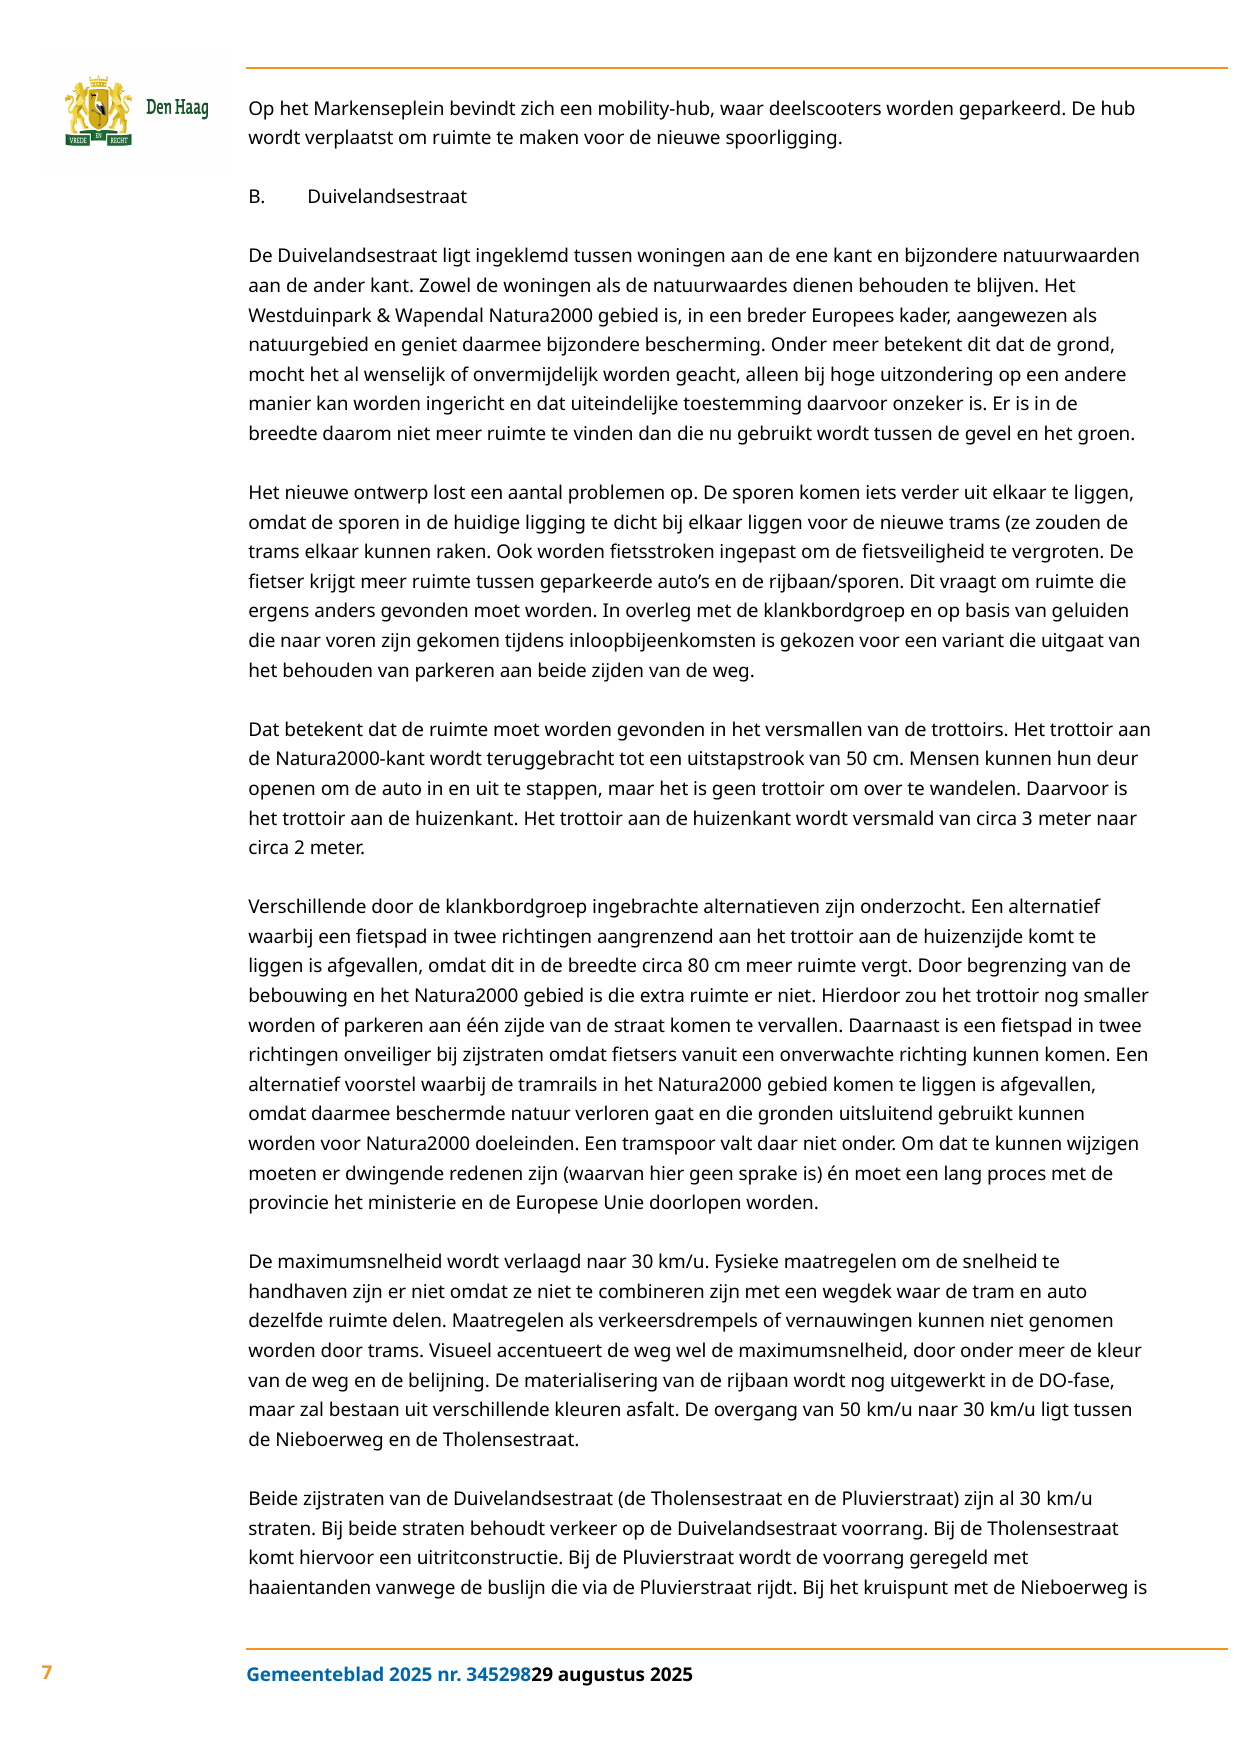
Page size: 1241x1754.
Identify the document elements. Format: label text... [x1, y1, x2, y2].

text De maximumsnelheid wordt verlaagd naar 30 km/u. Fysieke maatregelen om de snelheid te handhaven zijn er niet omdat ze niet te combineren zijn met een wegdek waar de tram en auto dezelfde ruimte delen. Maatregelen als verkeersdrempels of vernauwingen kunnen niet genomen worden door trams. Visueel accentueert de weg wel de maximumsnelheid, door onder meer de kleur van de weg en de belijning. De materialisering van de rijbaan wordt nog uitgewerkt in de DO-fase, maar zal bestaan uit verschillende kleuren asfalt. De overgang van 50 km/u naar 30 km/u ligt tussen de Nieboerweg en de Tholensestraat. [248, 1248, 1152, 1452]
text De Duivelandsestraat ligt ingeklemd tussen woningen aan de ene kant en bijzondere natuurwaarden aan de ander kant. Zowel de woningen als de natuurwaardes dienen behouden te blijven. Het Westduinpark & Wapendal Natura2000 gebied is, in een breder Europees kader, aangewezen als natuurgebied en geniet daarmee bijzondere bescherming. Onder meer betekent dit dat de grond, mocht het al wenselijk of onvermijdelijk worden geacht, alleen bij hoge uitzondering op een andere manier kan worden ingericht en dat uiteindelijke toestemming daarvoor onzeker is. Er is in de breedte daarom niet meer ruimte te vinden dan die nu gebruikt wordt tussen de gevel en het groen. [248, 243, 1152, 446]
text Het nieuwe ontwerp lost een aantal problemen op. De sporen komen iets verder uit elkaar te liggen, omdat de sporen in de huidige ligging te dicht bij elkaar liggen voor de nieuwe trams (ze zouden de trams elkaar kunnen raken. Ook worden fietsstroken ingepast om de fietsveiligheid te vergroten. De fietser krijgt meer ruimte tussen geparkeerde auto’s en de rijbaan/sporen. Dit vraagt om ruimte die ergens anders gevonden moet worden. In overleg met de klankbordgroep en op basis van geluiden die naar voren zijn gekomen tijdens inloopbijeenkomsten is gekozen voor een variant die uitgaat van het behouden van parkeren aan beide zijden van de weg. [248, 479, 1152, 683]
text Op het Markenseplein bevindt zich een mobility-hub, waar deelscooters worden geparkeerd. De hub wordt verplaatst om ruimte te maken voor de nieuwe spoorligging. [248, 95, 1152, 150]
text Beide zijstraten van de Duivelandsestraat (de Tholensestraat en de Pluvierstraat) zijn al 30 km/u straten. Bij beide straten behoudt verkeer op de Duivelandsestraat voorrang. Bij de Tholensestraat komt hiervoor een uitritconstructie. Bij de Pluvierstraat wordt de voorrang geregeld met haaientanden vanwege de buslijn die via de Pluvierstraat rijdt. Bij het kruispunt met de Nieboerweg is [248, 1485, 1152, 1600]
picture [41, 47, 231, 172]
list Duivelandsestraat [248, 183, 1152, 209]
text Verschillende door de klankbordgroep ingebrachte alternatieven zijn onderzocht. Een alternatief waarbij een fietspad in twee richtingen aangrenzend aan het trottoir aan de huizenzijde komt te liggen is afgevallen, omdat dit in de breedte circa 80 cm meer ruimte vergt. Door begrenzing van de bebouwing en het Natura2000 gebied is die extra ruimte er niet. Hierdoor zou het trottoir nog smaller worden of parkeren aan één zijde van de straat komen te vervallen. Daarnaast is een fietspad in twee richtingen onveiliger bij zijstraten omdat fietsers vanuit een onverwachte richting kunnen komen. Een alternatief voorstel waarbij de tramrails in het Natura2000 gebied komen te liggen is afgevallen, omdat daarmee beschermde natuur verloren gaat en die gronden uitsluitend gebruikt kunnen worden voor Natura2000 doeleinden. Een tramspoor valt daar niet onder. Om dat te kunnen wijzigen moeten er dwingende redenen zijn (waarvan hier geen sprake is) én moet een lang proces met de provincie het ministerie en de Europese Unie doorlopen worden. [248, 893, 1152, 1215]
text Dat betekent dat de ruimte moet worden gevonden in het versmallen van de trottoirs. Het trottoir aan de Natura2000-kant wordt teruggebracht tot een uitstapstrook van 50 cm. Mensen kunnen hun deur openen om de auto in en uit te stappen, maar het is geen trottoir om over te wandelen. Daarvoor is het trottoir aan de huizenkant. Het trottoir aan de huizenkant wordt versmald van circa 3 meter naar circa 2 meter. [248, 716, 1152, 860]
